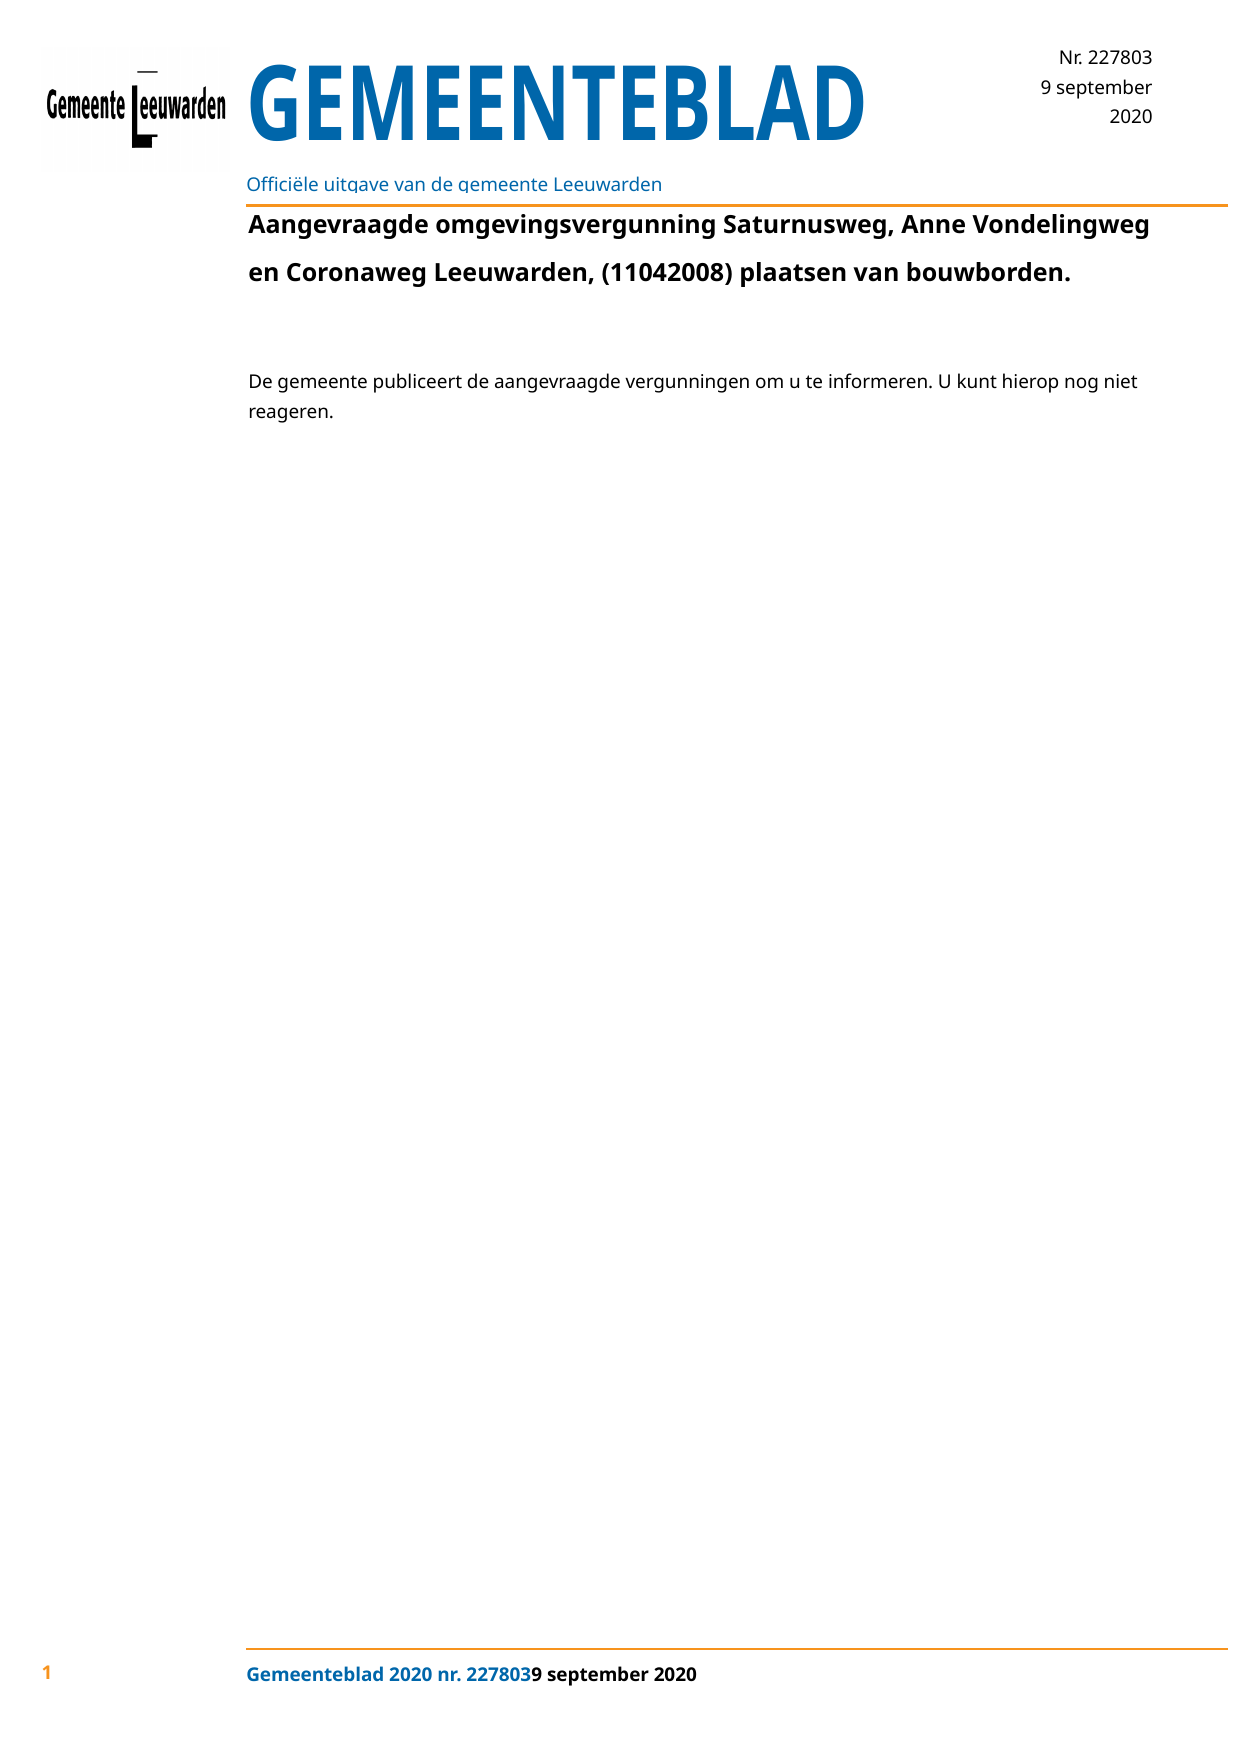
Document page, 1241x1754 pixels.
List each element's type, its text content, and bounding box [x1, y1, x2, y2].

picture [41, 47, 231, 172]
text De gemeente publiceert de aangevraagde vergunningen om u te informeren. U kunt hierop nog niet reageren. [248, 368, 1152, 424]
text Aangevraagde omgevingsvergunning Saturnusweg, Anne Vondelingweg en Coronaweg Leeuwarden, (11042008) plaatsen van bouwborden. [248, 207, 1152, 288]
